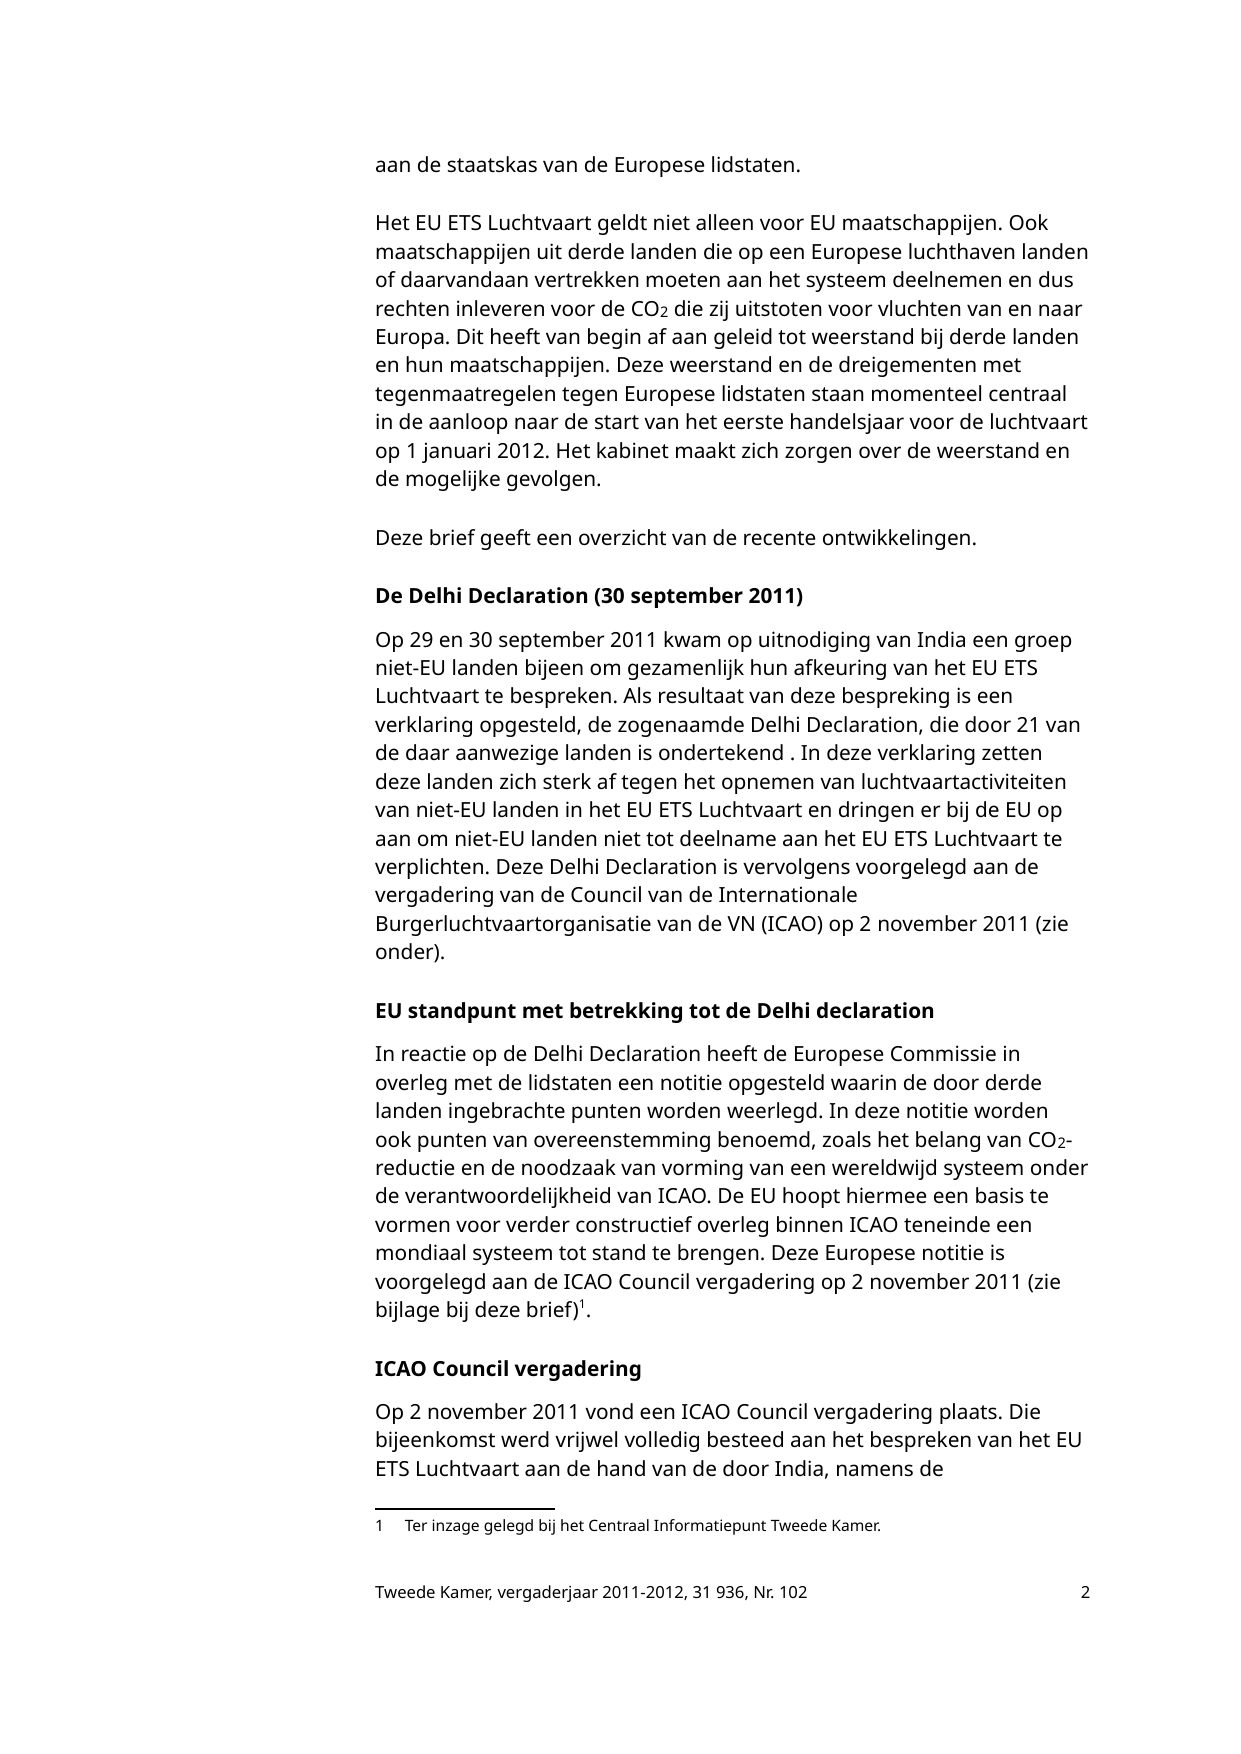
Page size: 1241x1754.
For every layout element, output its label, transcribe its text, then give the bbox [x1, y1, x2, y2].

text In reactie op de Delhi Declaration heeft de Europese Commissie in overleg met de lidstaten een notitie opgesteld waarin de door derde landen ingebrachte punten worden weerlegd. In deze notitie worden ook punten van overeenstemming benoemd, zoals het belang van CO2-reductie en de noodzaak van vorming van een wereldwijd systeem onder de verantwoordelijkheid van ICAO. De EU hoopt hiermee een basis te vormen voor verder constructief overleg binnen ICAO teneinde een mondiaal systeem tot stand te brengen. Deze Europese notitie is voorgelegd aan de ICAO Council vergadering op 2 november 2011 (zie bijlage bij deze brief). [375, 1039, 1090, 1324]
text Deze brief geeft een overzicht van de recente ontwikkelingen. [375, 523, 1090, 551]
text aan de staatskas van de Europese lidstaten. [375, 150, 1090, 178]
text ICAO Council vergadering [375, 1354, 1090, 1382]
text Op 29 en 30 september 2011 kwam op uitnodiging van India een groep niet-EU landen bijeen om gezamenlijk hun afkeuring van het EU ETS Luchtvaart te bespreken. Als resultaat van deze bespreking is een verklaring opgesteld, de zogenaamde Delhi Declaration, die door 21 van de daar aanwezige landen is ondertekend . In deze verklaring zetten deze landen zich sterk af tegen het opnemen van luchtvaartactiviteiten van niet-EU landen in het EU ETS Luchtvaart en dringen er bij de EU op aan om niet-EU landen niet tot deelname aan het EU ETS Luchtvaart te verplichten. Deze Delhi Declaration is vervolgens voorgelegd aan de vergadering van de Council van de Internationale Burgerluchtvaartorganisatie van de VN (ICAO) op 2 november 2011 (zie onder). [375, 625, 1090, 966]
text EU standpunt met betrekking tot de Delhi declaration [375, 996, 1090, 1024]
text Het EU ETS Luchtvaart geldt niet alleen voor EU maatschappijen. Ook maatschappijen uit derde landen die op een Europese luchthaven landen of daarvandaan vertrekken moeten aan het systeem deelnemen en dus rechten inleveren voor de CO2 die zij uitstoten voor vluchten van en naar Europa. Dit heeft van begin af aan geleid tot weerstand bij derde landen en hun maatschappijen. Deze weerstand en de dreigementen met tegenmaatregelen tegen Europese lidstaten staan momenteel centraal in de aanloop naar de start van het eerste handelsjaar voor de luchtvaart op 1 januari 2012. Het kabinet maakt zich zorgen over de weerstand en de mogelijke gevolgen. [375, 208, 1090, 493]
text Op 2 november 2011 vond een ICAO Council vergadering plaats. Die bijeenkomst werd vrijwel volledig besteed aan het bespreken van het EU ETS Luchtvaart aan de hand van de door India, namens de [375, 1397, 1090, 1482]
text Ter inzage gelegd bij het Centraal Informatiepunt Tweede Kamer. [375, 1508, 1090, 1536]
text De Delhi Declaration (30 september 2011) [375, 581, 1090, 610]
